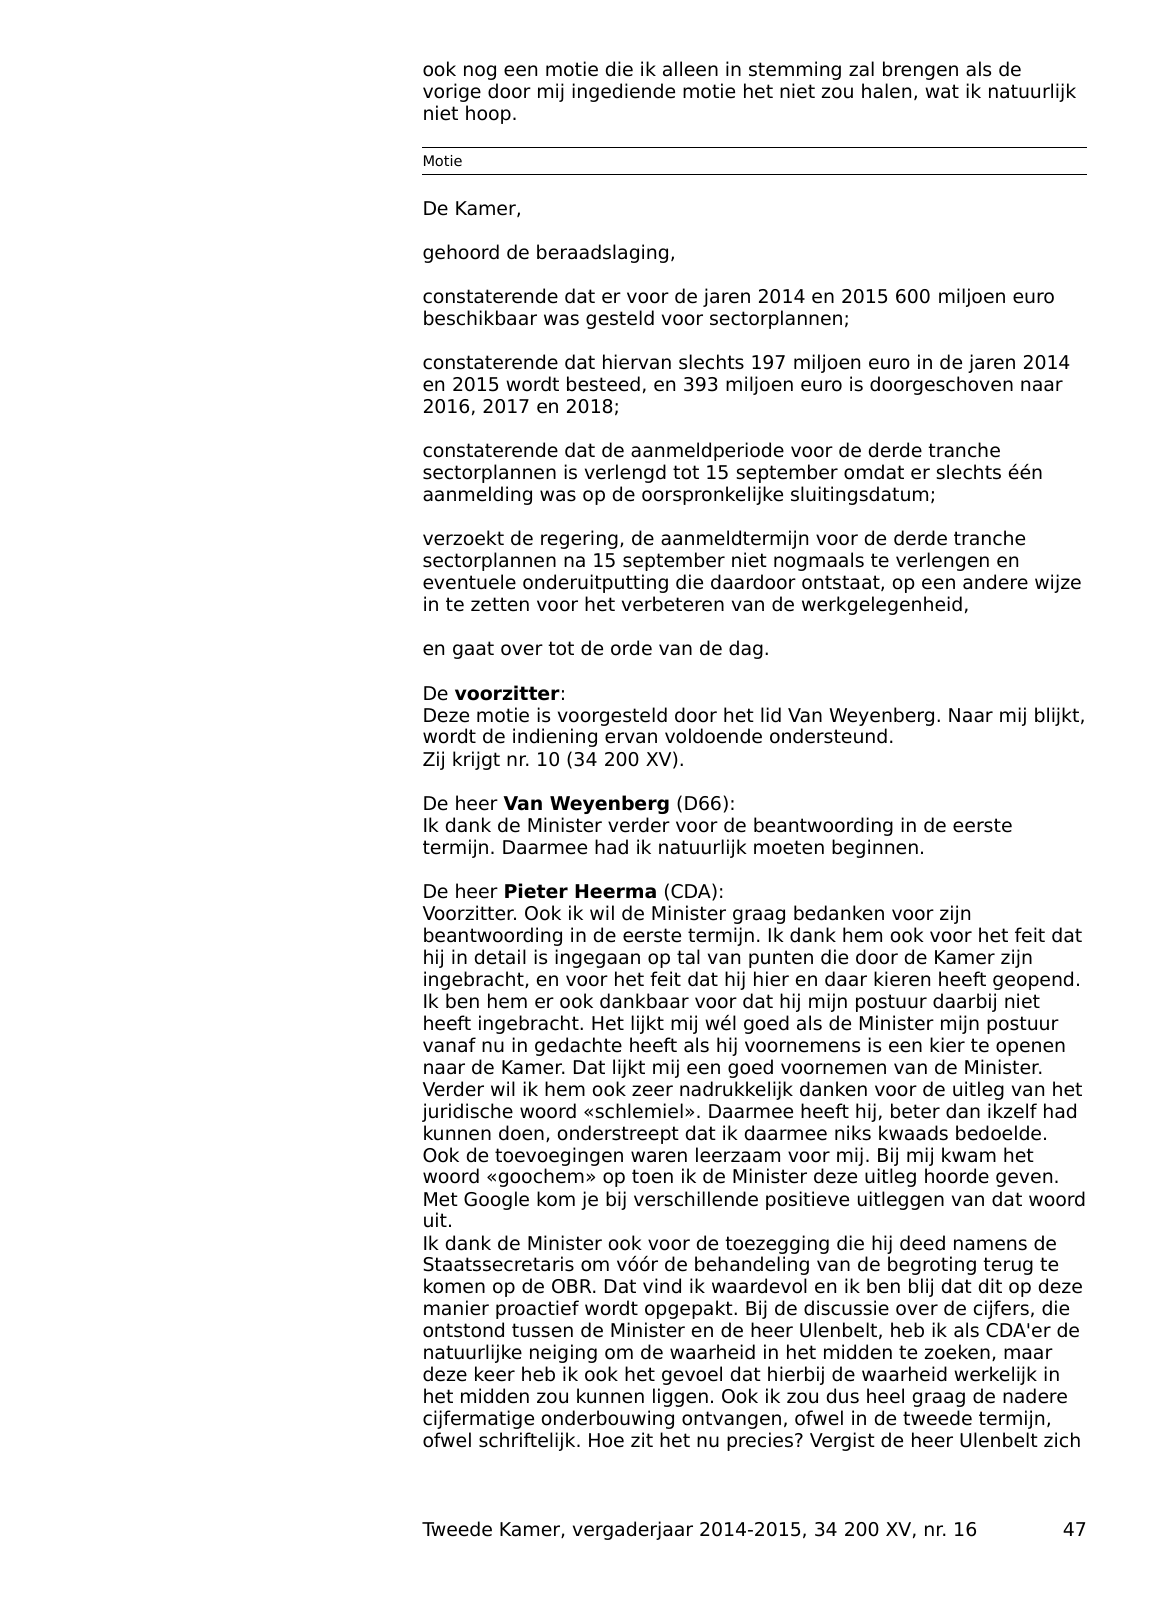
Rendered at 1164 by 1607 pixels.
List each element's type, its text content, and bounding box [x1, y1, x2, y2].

text en gaat over tot de orde van de dag. [422, 638, 1087, 660]
table_header Motie [422, 148, 1087, 174]
text De Kamer, [422, 197, 1087, 219]
text De heer Van Weyenberg (D66): [422, 793, 1087, 814]
text Verder wil ik hem ook zeer nadrukkelijk danken voor de uitleg van het juridische woord «schlemiel». Daarmee heeft hij, beter dan ikzelf had kunnen doen, onderstreept dat ik daarmee niks kwaads bedoelde. Ook de toevoegingen waren leerzaam voor mij. Bij mij kwam het woord «goochem» op toen ik de Minister deze uitleg hoorde geven. Met Google kom je bij verschillende positieve uitleggen van dat woord uit. [422, 1078, 1087, 1232]
text De heer Pieter Heerma (CDA): [422, 881, 1087, 903]
text constaterende dat hiervan slechts 197 miljoen euro in de jaren 2014 en 2015 wordt besteed, en 393 miljoen euro is doorgeschoven naar 2016, 2017 en 2018; [422, 352, 1087, 418]
text Deze motie is voorgesteld door het lid Van Weyenberg. Naar mij blijkt, wordt de indiening ervan voldoende ondersteund. [422, 704, 1087, 748]
text constaterende dat de aanmeldperiode voor de derde tranche sectorplannen is verlengd tot 15 september omdat er slechts één aanmelding was op de oorspronkelijke sluitingsdatum; [422, 440, 1087, 506]
text Zij krijgt nr. 10 (34 200 XV). [422, 748, 1087, 770]
text Ik dank de Minister ook voor de toezegging die hij deed namens de Staatssecretaris om vóór de behandeling van de begroting terug te komen op de OBR. Dat vind ik waardevol en ik ben blij dat dit op deze manier proactief wordt opgepakt. Bij de discussie over de cijfers, die ontstond tussen de Minister en de heer Ulenbelt, heb ik als CDA'er de natuurlijke neiging om de waarheid in het midden te zoeken, maar deze keer heb ik ook het gevoel dat hierbij de waarheid werkelijk in het midden zou kunnen liggen. Ook ik zou dus heel graag de nadere cijfermatige onderbouwing ontvangen, ofwel in de tweede termijn, ofwel schriftelijk. Hoe zit het nu precies? Vergist de heer Ulenbelt zich [422, 1232, 1087, 1452]
text De voorzitter: [422, 682, 1087, 704]
text Ik dank de Minister verder voor de beantwoording in de eerste termijn. Daarmee had ik natuurlijk moeten beginnen. [422, 814, 1087, 858]
text verzoekt de regering, de aanmeldtermijn voor de derde tranche sectorplannen na 15 september niet nogmaals te verlengen en eventuele onderuitputting die daardoor ontstaat, op een andere wijze in te zetten voor het verbeteren van de werkgelegenheid, [422, 528, 1087, 616]
text gehoord de beraadslaging, [422, 242, 1087, 264]
text constaterende dat er voor de jaren 2014 en 2015 600 miljoen euro beschikbaar was gesteld voor sectorplannen; [422, 286, 1087, 330]
text ook nog een motie die ik alleen in stemming zal brengen als de vorige door mij ingediende motie het niet zou halen, wat ik natuurlijk niet hoop. [422, 59, 1087, 125]
text Voorzitter. Ook ik wil de Minister graag bedanken voor zijn beantwoording in de eerste termijn. Ik dank hem ook voor het feit dat hij in detail is ingegaan op tal van punten die door de Kamer zijn ingebracht, en voor het feit dat hij hier en daar kieren heeft geopend. Ik ben hem er ook dankbaar voor dat hij mijn postuur daarbij niet heeft ingebracht. Het lijkt mij wél goed als de Minister mijn postuur vanaf nu in gedachte heeft als hij voornemens is een kier te openen naar de Kamer. Dat lijkt mij een goed voornemen van de Minister. [422, 903, 1087, 1078]
